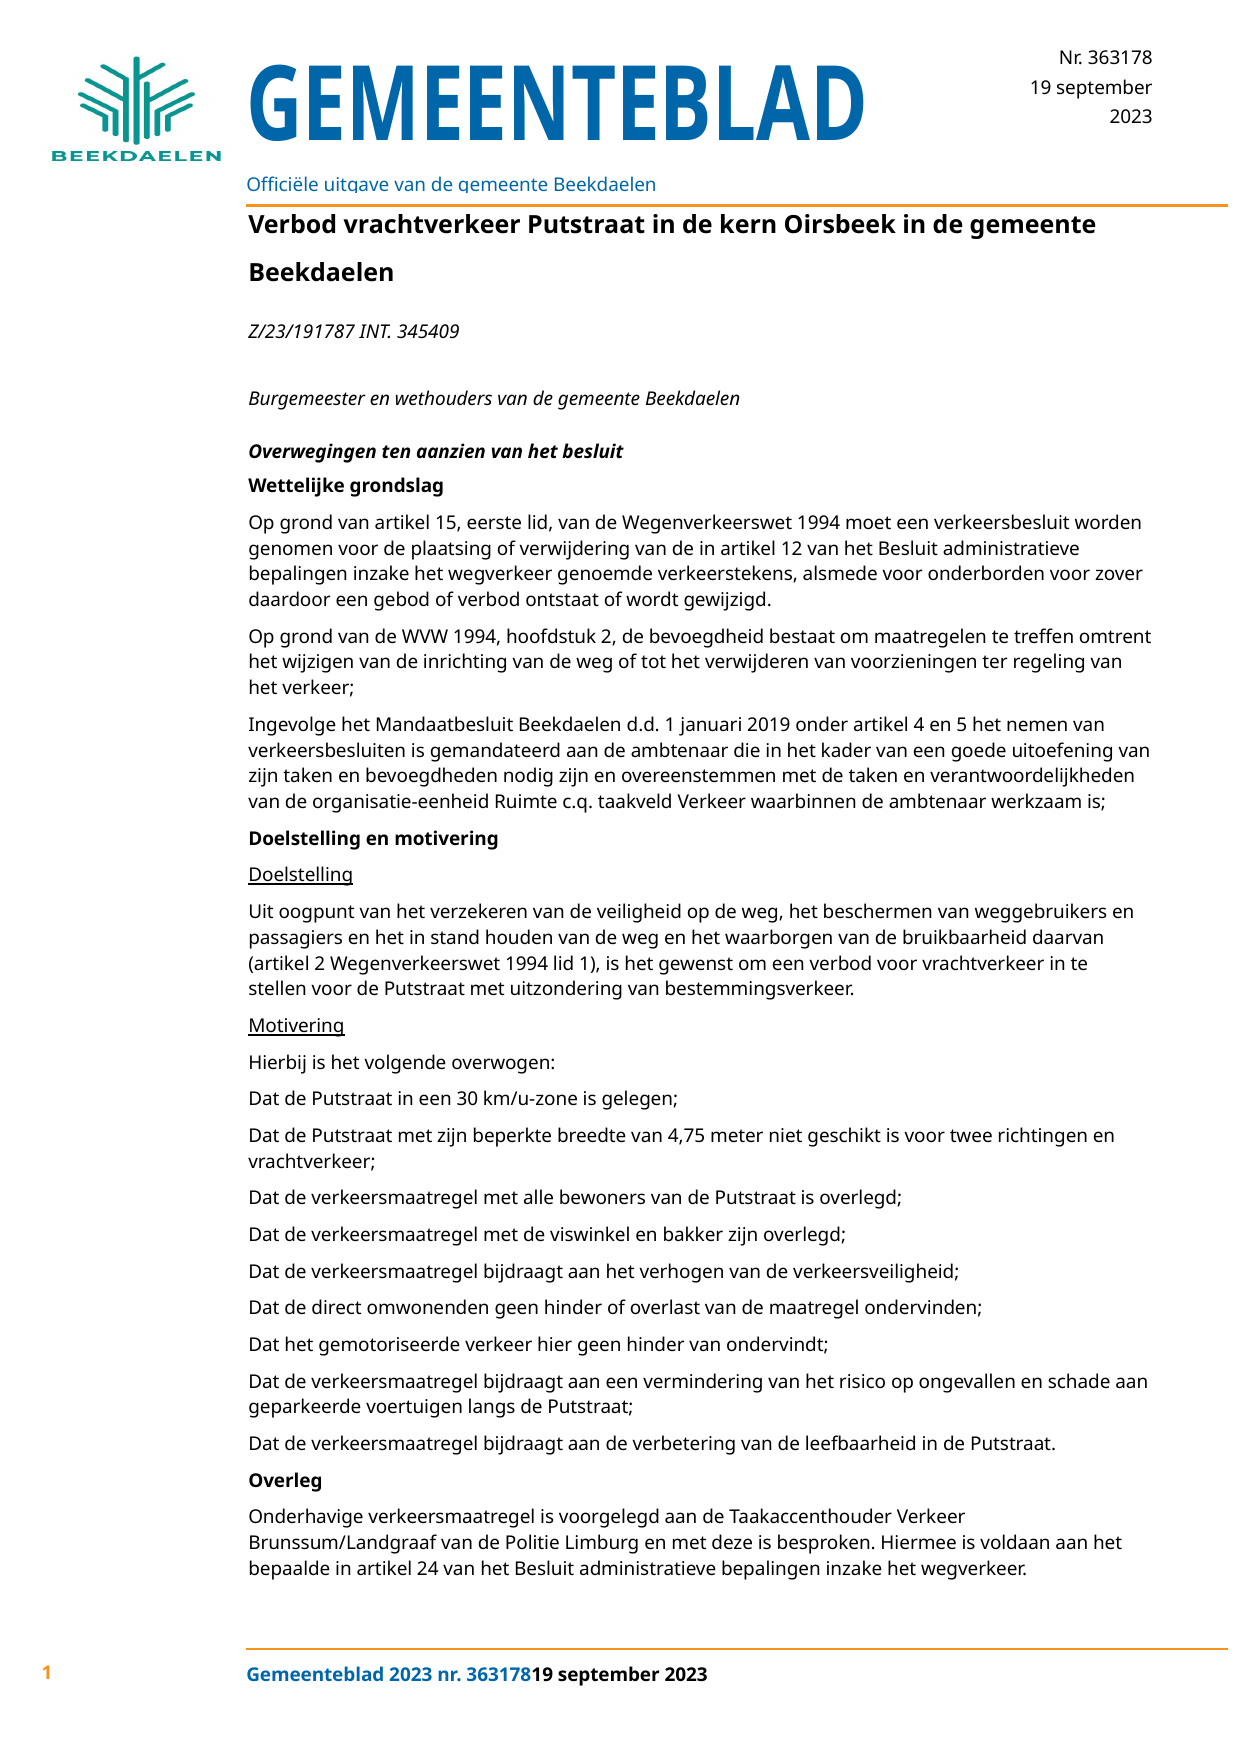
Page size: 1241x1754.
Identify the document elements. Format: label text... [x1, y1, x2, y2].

text Hierbij is het volgende overwogen: [248, 1049, 1152, 1074]
text Op grond van de WVW 1994, hoofdstuk 2, de bevoegdheid bestaat om maatregelen te treffen omtrent het wijzigen van de inrichting van de weg of tot het verwijderen van voorzieningen ter regeling van het verkeer; [248, 623, 1152, 700]
text Overwegingen ten aanzien van het besluit [248, 438, 1152, 464]
text Dat de Putstraat met zijn beperkte breedte van 4,75 meter niet geschikt is voor twee richtingen en vrachtverkeer; [248, 1122, 1152, 1174]
picture [41, 47, 231, 172]
text Dat de Putstraat in een 30 km/u-zone is gelegen; [248, 1086, 1152, 1111]
text Verbod vrachtverkeer Putstraat in de kern Oirsbeek in de gemeente Beekdaelen [248, 207, 1152, 288]
text Ingevolge het Mandaatbesluit Beekdaelen d.d. 1 januari 2019 onder artikel 4 en 5 het nemen van verkeersbesluiten is gemandateerd aan de ambtenaar die in het kader van een goede uitoefening van zijn taken en bevoegdheden nodig zijn en overeenstemmen met de taken en verantwoordelijkheden van de organisatie-eenheid Ruimte c.q. taakveld Verkeer waarbinnen de ambtenaar werkzaam is; [248, 711, 1152, 814]
text Burgemeester en wethouders van de gemeente Beekdaelen [248, 386, 1152, 411]
text Dat het gemotoriseerde verkeer hier geen hinder van ondervindt; [248, 1331, 1152, 1357]
text Doelstelling en motivering [248, 825, 1152, 851]
text Doelstelling [248, 862, 1152, 887]
text Motivering [248, 1012, 1152, 1038]
text Wettelijke grondslag [248, 472, 1152, 498]
text Uit oogpunt van het verzekeren van de veiligheid op de weg, het beschermen van weggebruikers en passagiers en het in stand houden van de weg en het waarborgen van de bruikbaarheid daarvan (artikel 2 Wegenverkeerswet 1994 lid 1), is het gewenst om een verbod voor vrachtverkeer in te stellen voor de Putstraat met uitzondering van bestemmingsverkeer. [248, 898, 1152, 1001]
text Dat de verkeersmaatregel met alle bewoners van de Putstraat is overlegd; [248, 1184, 1152, 1210]
text Overleg [248, 1467, 1152, 1493]
text Dat de verkeersmaatregel bijdraagt aan de verbetering van de leefbaarheid in de Putstraat. [248, 1430, 1152, 1456]
text Dat de verkeersmaatregel met de viswinkel en bakker zijn overlegd; [248, 1221, 1152, 1247]
text Dat de direct omwonenden geen hinder of overlast van de maatregel ondervinden; [248, 1294, 1152, 1320]
text Op grond van artikel 15, eerste lid, van de Wegenverkeerswet 1994 moet een verkeersbesluit worden genomen voor de plaatsing of verwijdering van de in artikel 12 van het Besluit administratieve bepalingen inzake het wegverkeer genoemde verkeerstekens, alsmede voor onderborden voor zover daardoor een gebod of verbod ontstaat of wordt gewijzigd. [248, 509, 1152, 612]
text Dat de verkeersmaatregel bijdraagt aan het verhogen van de verkeersveiligheid; [248, 1258, 1152, 1284]
text Z/23/191787 INT. 345409 [248, 318, 1152, 344]
text Dat de verkeersmaatregel bijdraagt aan een vermindering van het risico op ongevallen en schade aan geparkeerde voertuigen langs de Putstraat; [248, 1368, 1152, 1419]
text Onderhavige verkeersmaatregel is voorgelegd aan de Taakaccenthouder Verkeer Brunssum/Landgraaf van de Politie Limburg en met deze is besproken. Hiermee is voldaan aan het bepaalde in artikel 24 van het Besluit administratieve bepalingen inzake het wegverkeer. [248, 1504, 1152, 1581]
